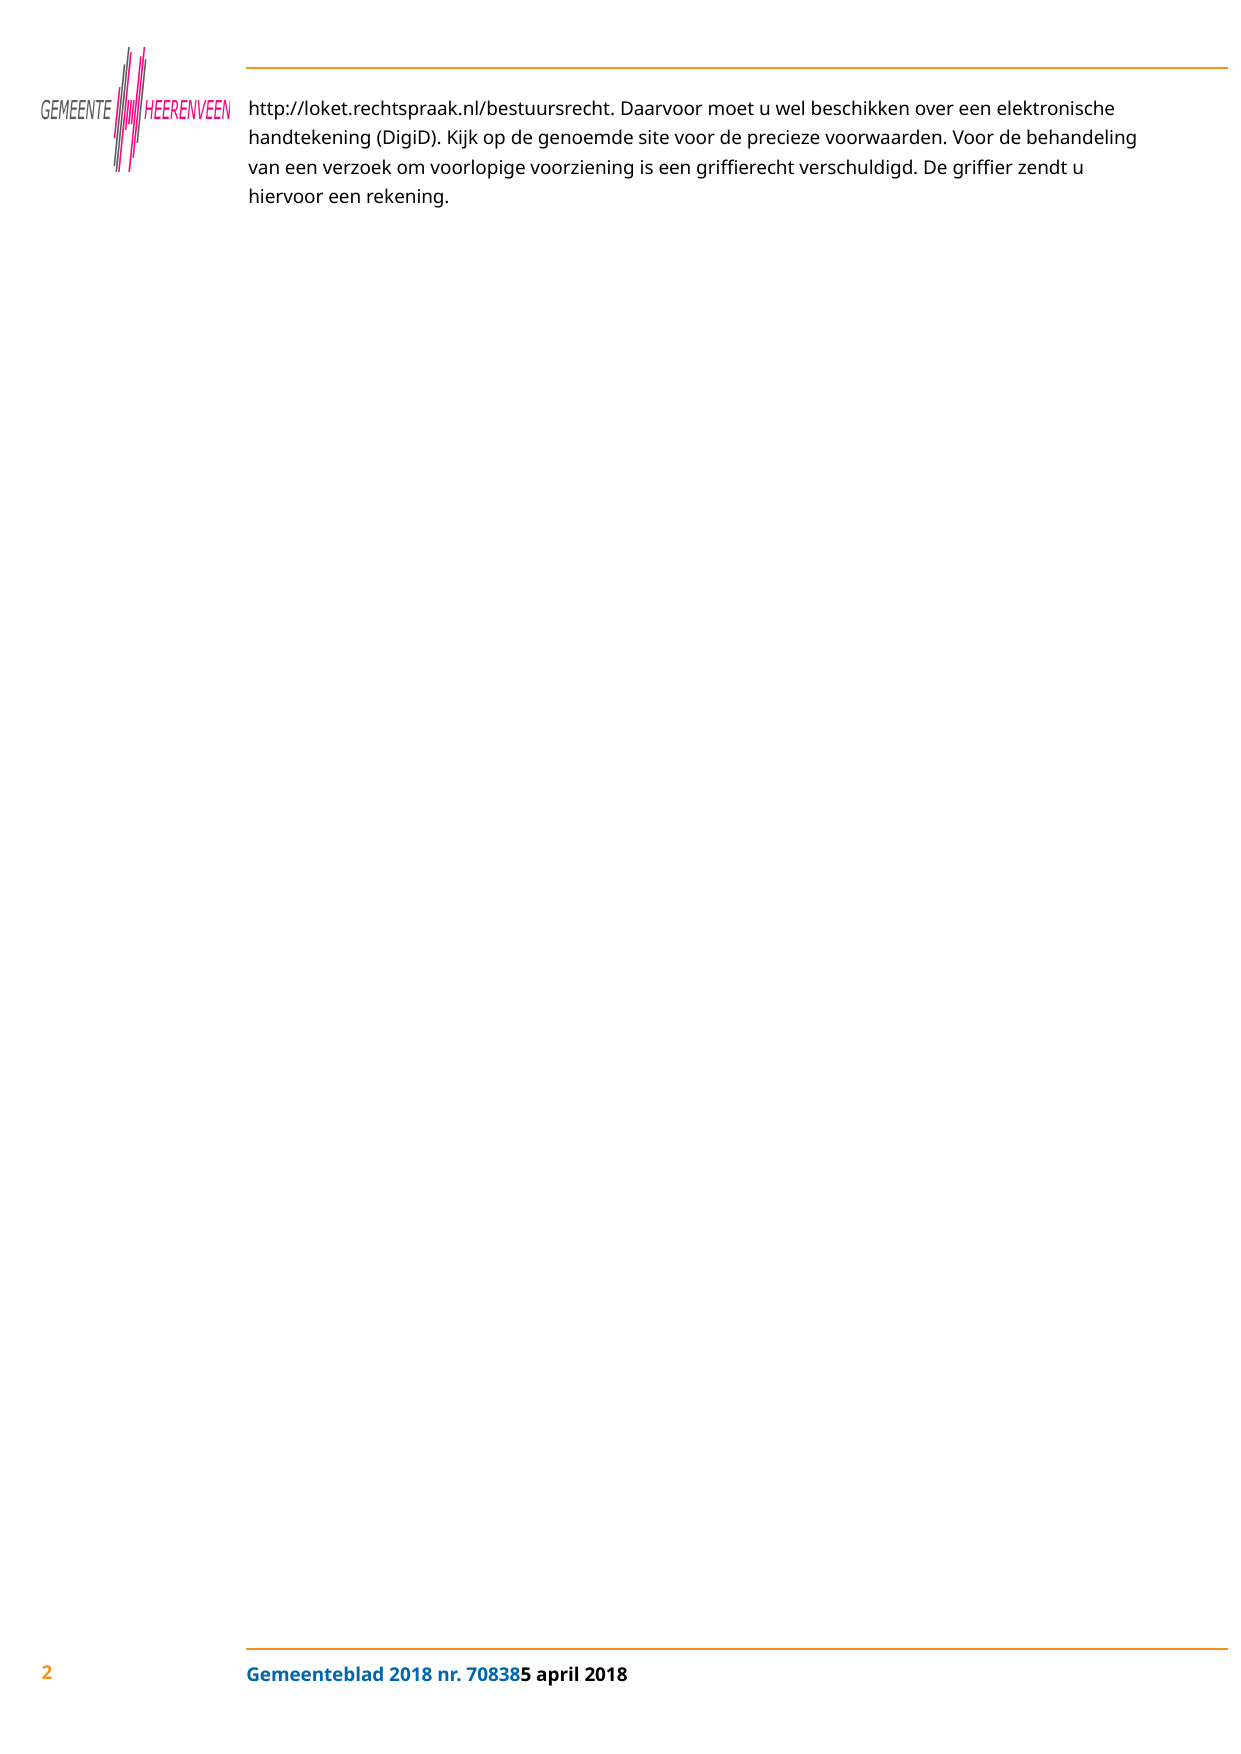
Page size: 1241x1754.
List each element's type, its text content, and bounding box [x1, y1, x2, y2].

picture [41, 47, 231, 172]
text http://loket.rechtspraak.nl/bestuursrecht. Daarvoor moet u wel beschikken over een elektronische handtekening (DigiD). Kijk op de genoemde site voor de precieze voorwaarden. Voor de behandeling van een verzoek om voorlopige voorziening is een griffierecht verschuldigd. De griffier zendt u hiervoor een rekening. [248, 95, 1152, 209]
